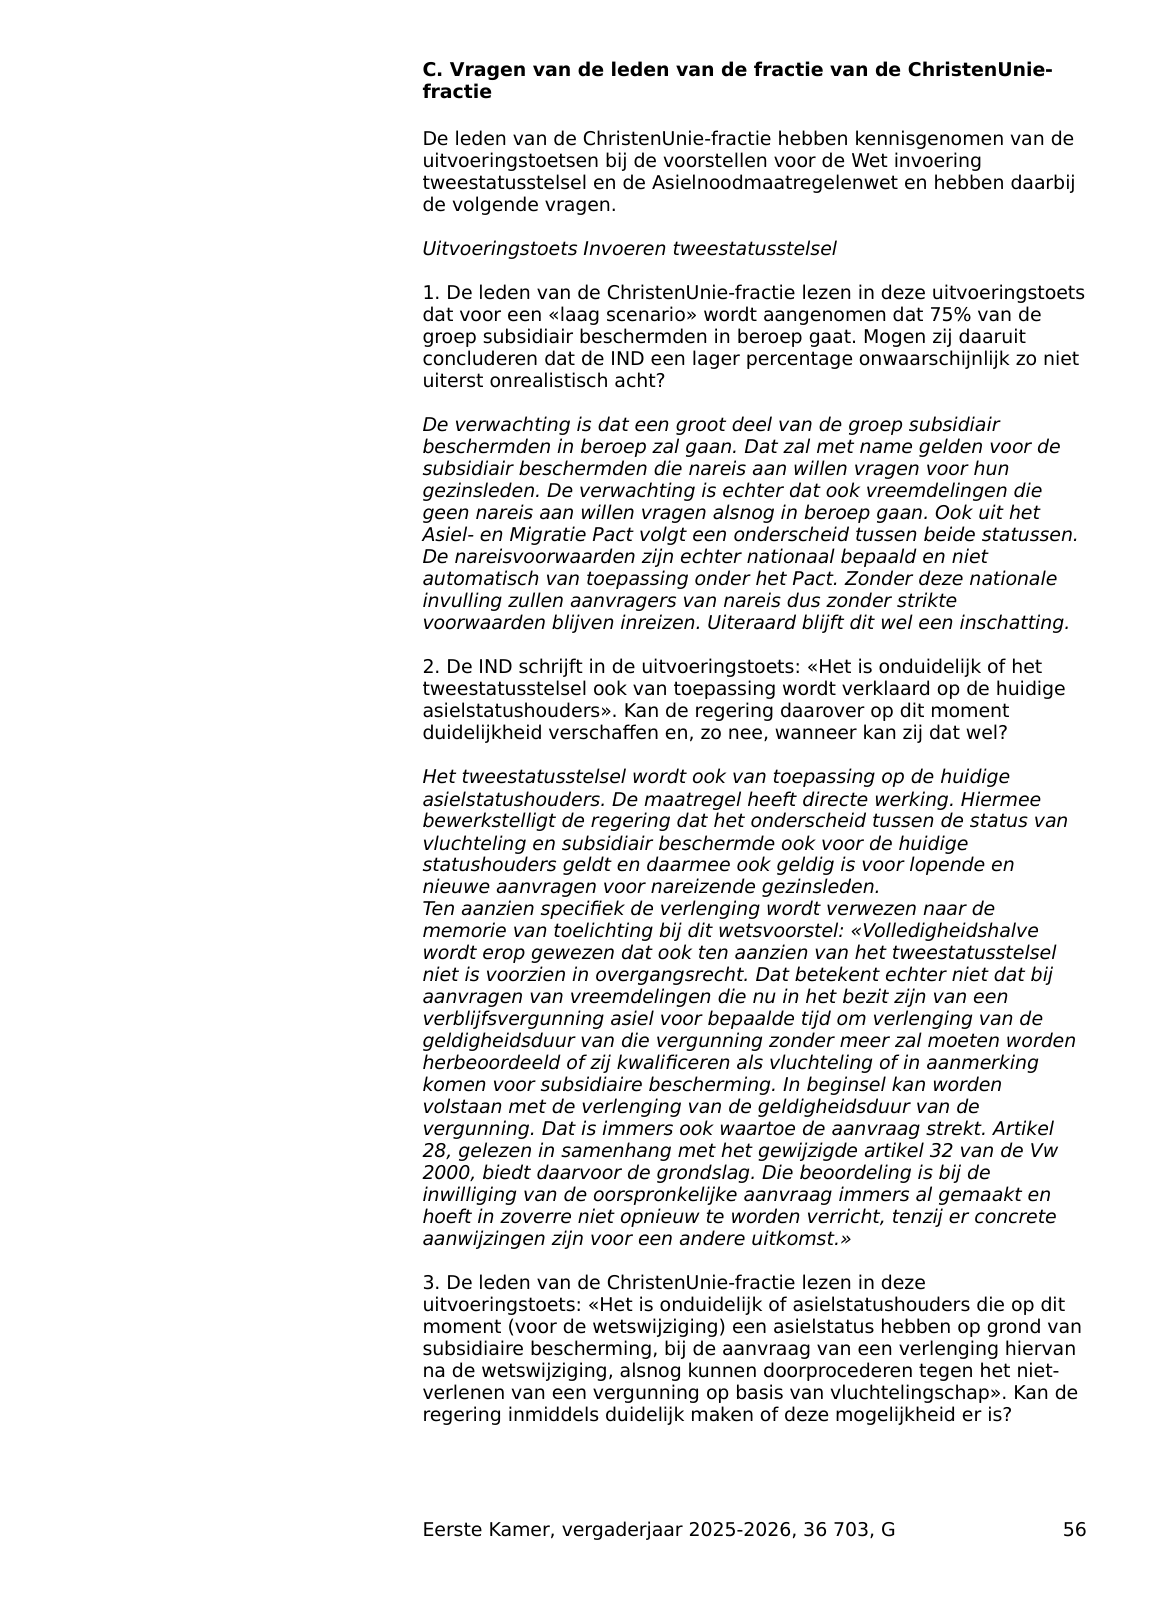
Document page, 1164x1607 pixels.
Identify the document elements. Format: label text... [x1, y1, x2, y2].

subtitle C. Vragen van de leden van de fractie van de ChristenUnie-fractie [422, 59, 1087, 103]
text Het tweestatusstelsel wordt ook van toepassing op de huidige asielstatushouders. De maatregel heeft directe werking. Hiermee bewerkstelligt de regering dat het onderscheid tussen de status van vluchteling en subsidiair beschermde ook voor de huidige statushouders geldt en daarmee ook geldig is voor lopende en nieuwe aanvragen voor nareizende gezinsleden. [422, 766, 1087, 898]
text De leden van de ChristenUnie-fractie hebben kennisgenomen van de uitvoeringstoetsen bij de voorstellen voor de Wet invoering tweestatusstelsel en de Asielnoodmaatregelenwet en hebben daarbij de volgende vragen. [422, 128, 1087, 216]
text 3. De leden van de ChristenUnie-fractie lezen in deze uitvoeringstoets: «Het is onduidelijk of asielstatushouders die op dit moment (voor de wetswijziging) een asielstatus hebben op grond van subsidiaire bescherming, bij de aanvraag van een verlenging hiervan na de wetswijziging, alsnog kunnen doorprocederen tegen het niet-verlenen van een vergunning op basis van vluchtelingschap». Kan de regering inmiddels duidelijk maken of deze mogelijkheid er is? [422, 1272, 1087, 1426]
text Ten aanzien specifiek de verlenging wordt verwezen naar de memorie van toelichting bij dit wetsvoorstel: «Volledigheidshalve wordt erop gewezen dat ook ten aanzien van het tweestatusstelsel niet is voorzien in overgangsrecht. Dat betekent echter niet dat bij aanvragen van vreemdelingen die nu in het bezit zijn van een verblijfsvergunning asiel voor bepaalde tijd om verlenging van de geldigheidsduur van die vergunning zonder meer zal moeten worden herbeoordeeld of zij kwalificeren als vluchteling of in aanmerking komen voor subsidiaire bescherming. In beginsel kan worden volstaan met de verlenging van de geldigheidsduur van de vergunning. Dat is immers ook waartoe de aanvraag strekt. Artikel 28, gelezen in samenhang met het gewijzigde artikel 32 van de Vw 2000, biedt daarvoor de grondslag. Die beoordeling is bij de inwilliging van de oorspronkelijke aanvraag immers al gemaakt en hoeft in zoverre niet opnieuw te worden verricht, tenzij er concrete aanwijzingen zijn voor een andere uitkomst.» [422, 898, 1087, 1250]
subtitle Uitvoeringstoets Invoeren tweestatusstelsel [422, 238, 1087, 260]
text 1. De leden van de ChristenUnie-fractie lezen in deze uitvoeringstoets dat voor een «laag scenario» wordt aangenomen dat 75% van de groep subsidiair beschermden in beroep gaat. Mogen zij daaruit concluderen dat de IND een lager percentage onwaarschijnlijk zo niet uiterst onrealistisch acht? [422, 282, 1087, 392]
text 2. De IND schrijft in de uitvoeringstoets: «Het is onduidelijk of het tweestatusstelsel ook van toepassing wordt verklaard op de huidige asielstatushouders». Kan de regering daarover op dit moment duidelijkheid verschaffen en, zo nee, wanneer kan zij dat wel? [422, 656, 1087, 744]
text De verwachting is dat een groot deel van de groep subsidiair beschermden in beroep zal gaan. Dat zal met name gelden voor de subsidiair beschermden die nareis aan willen vragen voor hun gezinsleden. De verwachting is echter dat ook vreemdelingen die geen nareis aan willen vragen alsnog in beroep gaan. Ook uit het Asiel- en Migratie Pact volgt een onderscheid tussen beide statussen. De nareisvoorwaarden zijn echter nationaal bepaald en niet automatisch van toepassing onder het Pact. Zonder deze nationale invulling zullen aanvragers van nareis dus zonder strikte voorwaarden blijven inreizen. Uiteraard blijft dit wel een inschatting. [422, 414, 1087, 634]
